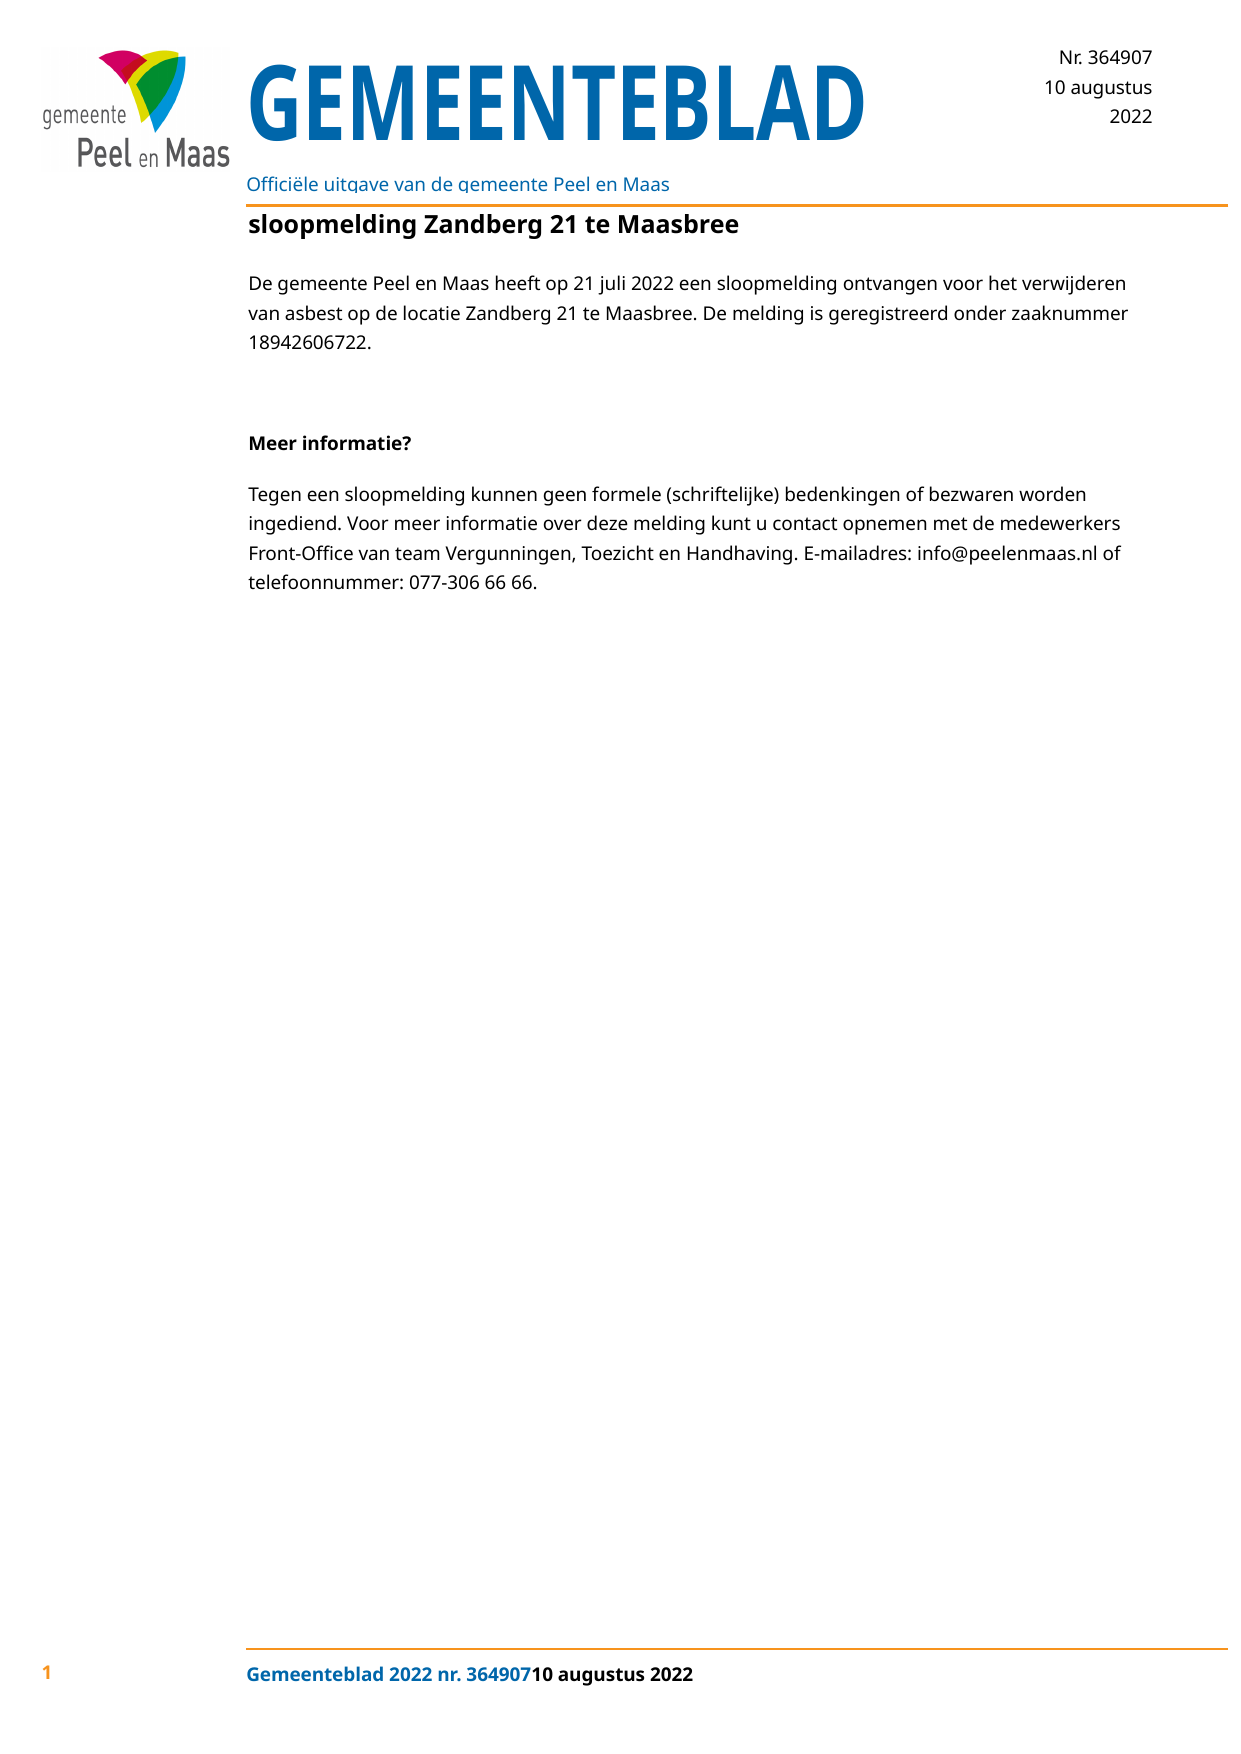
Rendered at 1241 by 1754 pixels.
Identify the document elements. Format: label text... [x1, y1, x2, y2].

picture [41, 47, 231, 172]
text De gemeente Peel en Maas heeft op 21 juli 2022 een sloopmelding ontvangen voor het verwijderen van asbest op de locatie Zandberg 21 te Maasbree. De melding is geregistreerd onder zaaknummer 18942606722. [248, 270, 1152, 355]
text sloopmelding Zandberg 21 te Maasbree [248, 207, 1152, 241]
text Tegen een sloopmelding kunnen geen formele (schriftelijke) bedenkingen of bezwaren worden ingediend. Voor meer informatie over deze melding kunt u contact opnemen met de medewerkers Front-Office van team Vergunningen, Toezicht en Handhaving. E-mailadres: info@peelenmaas.nl of telefoonnummer: 077-306 66 66. [248, 481, 1152, 595]
text Meer informatie? [248, 430, 1152, 456]
